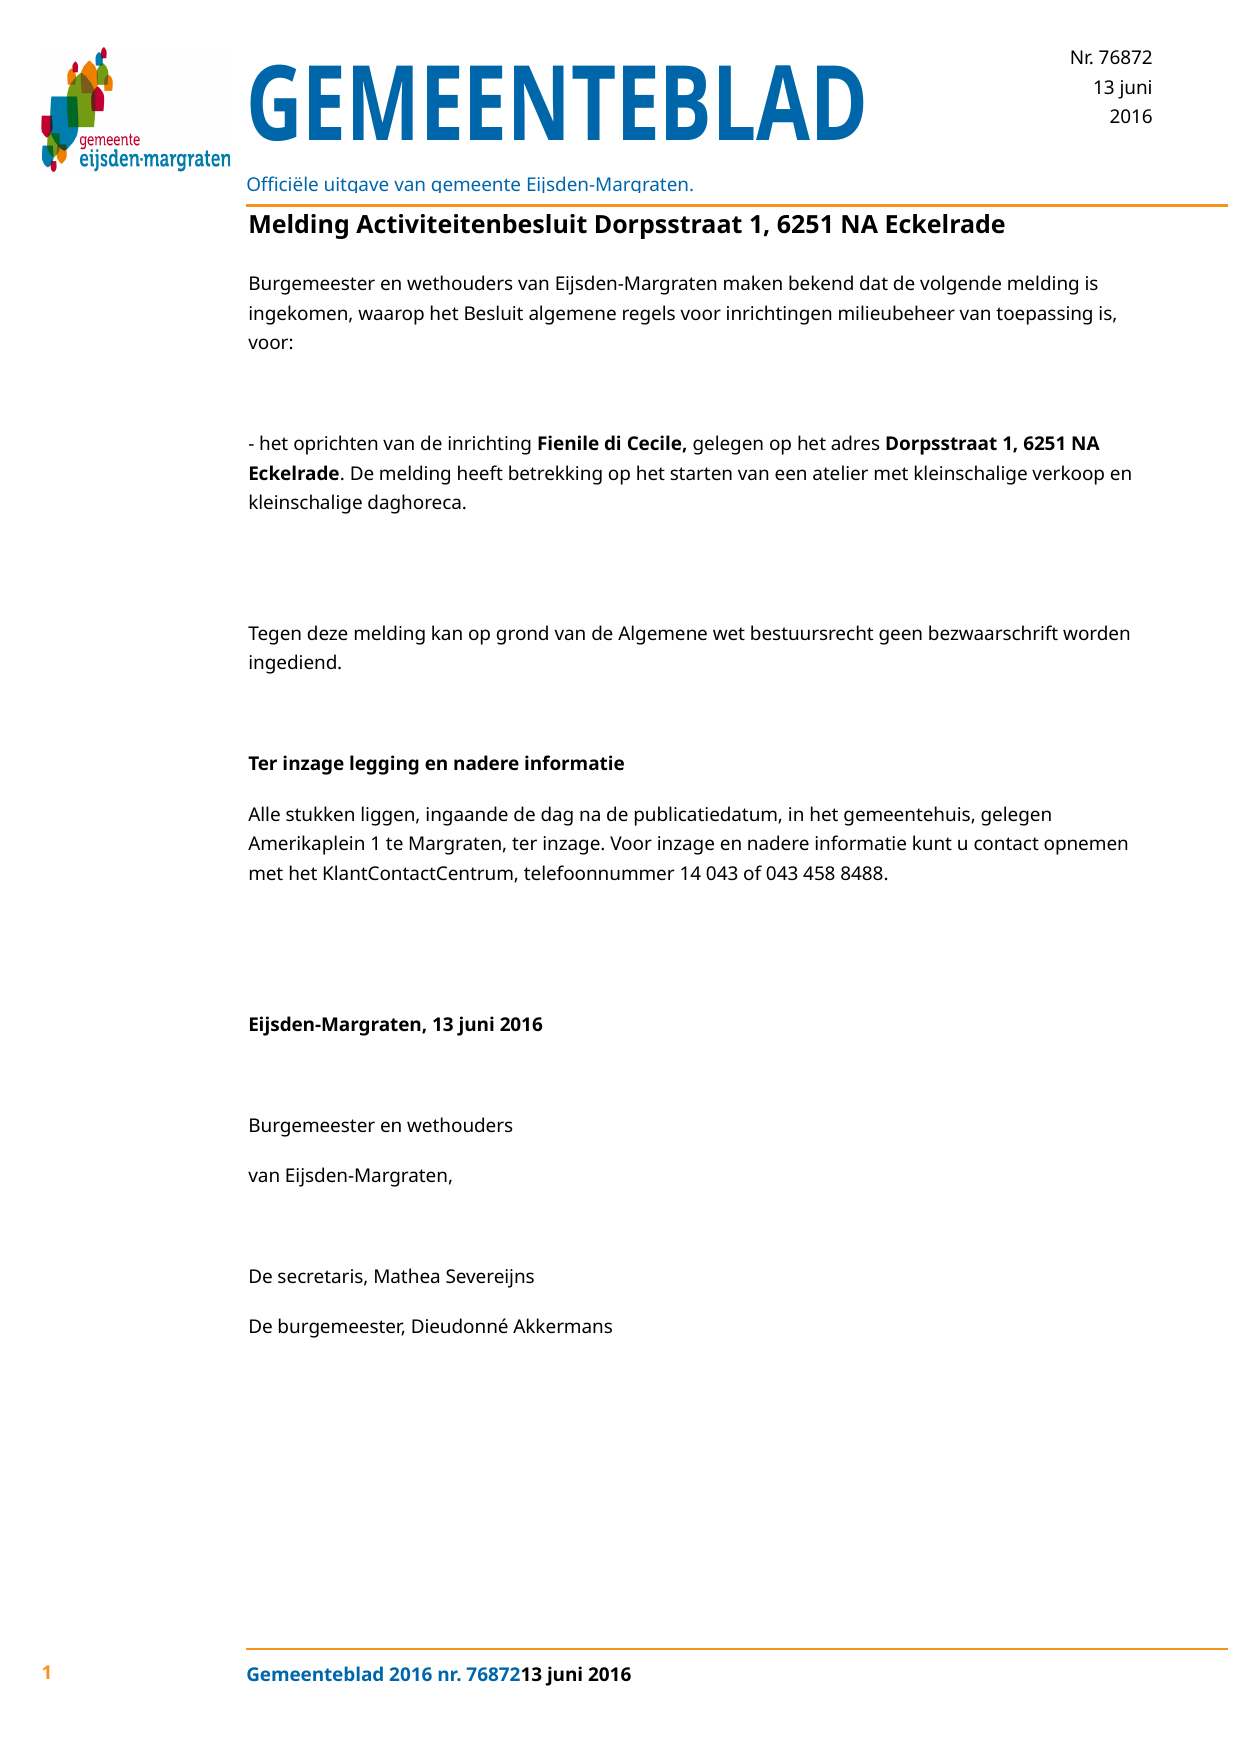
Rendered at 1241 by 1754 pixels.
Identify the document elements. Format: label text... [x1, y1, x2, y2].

text van Eijsden-Margraten, [248, 1162, 1152, 1188]
text Burgemeester en wethouders van Eijsden-Margraten maken bekend dat de volgende melding is ingekomen, waarop het Besluit algemene regels voor inrichtingen milieubeheer van toepassing is, voor: [248, 270, 1152, 355]
text - het oprichten van de inrichting Fienile di Cecile, gelegen op het adres Dorpsstraat 1, 6251 NA Eckelrade. De melding heeft betrekking op het starten van een atelier met kleinschalige verkoop en kleinschalige daghoreca. [248, 430, 1152, 515]
text Tegen deze melding kan op grond van de Algemene wet bestuursrecht geen bezwaarschrift worden ingediend. [248, 620, 1152, 675]
text De burgemeester, Dieudonné Akkermans [248, 1314, 1152, 1339]
text Alle stukken liggen, ingaande de dag na de publicatiedatum, in het gemeentehuis, gelegen Amerikaplein 1 te Margraten, ter inzage. Voor inzage en nadere informatie kunt u contact opnemen met het KlantContactCentrum, telefoonnummer 14 043 of 043 458 8488. [248, 801, 1152, 886]
text Ter inzage legging en nadere informatie [248, 750, 1152, 776]
text Melding Activiteitenbesluit Dorpsstraat 1, 6251 NA Eckelrade [248, 207, 1152, 241]
text De secretaris, Mathea Severeijns [248, 1263, 1152, 1289]
text Eijsden-Margraten, 13 juni 2016 [248, 1011, 1152, 1037]
picture [41, 47, 231, 172]
text Burgemeester en wethouders [248, 1112, 1152, 1138]
